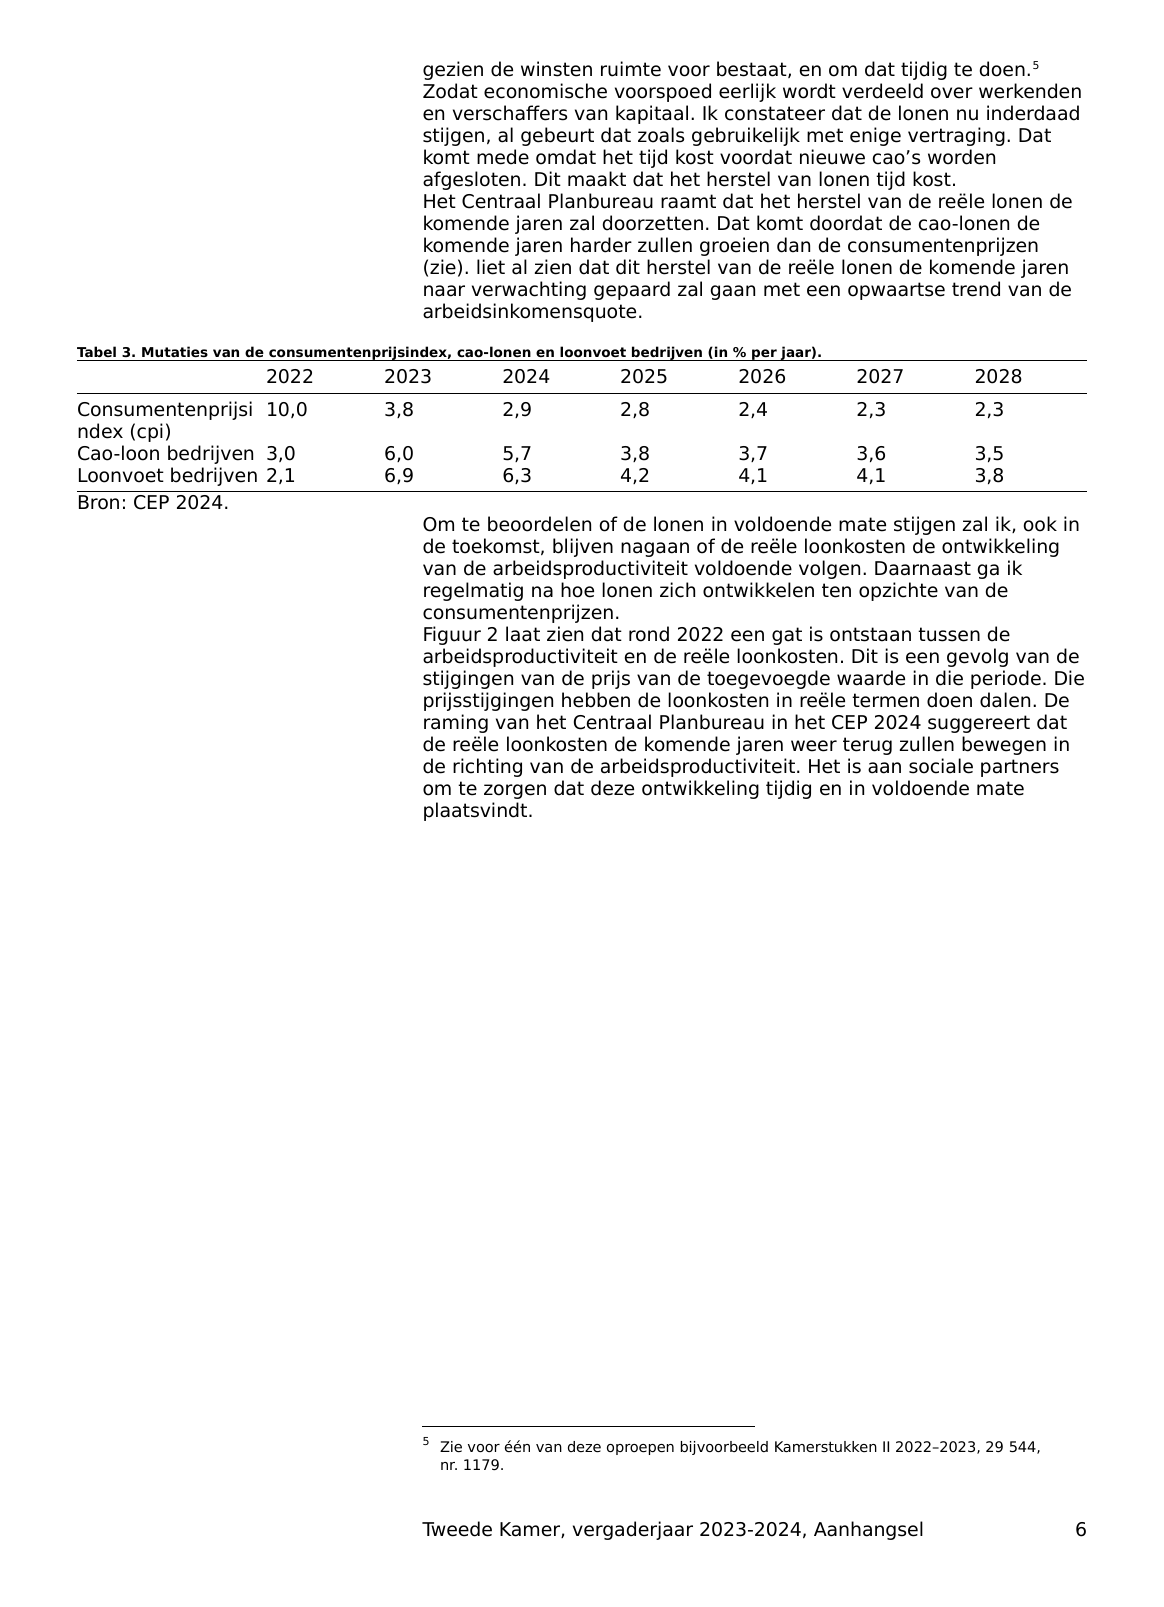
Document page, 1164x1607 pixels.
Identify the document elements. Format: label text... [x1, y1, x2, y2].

table_cell 2,4 [732, 394, 850, 442]
table_cell 3,8 [378, 394, 496, 442]
table_cell Consumentenprijsindex (cpi) [77, 394, 260, 442]
table_cell 10,0 [260, 394, 378, 442]
table_cell [77, 361, 260, 393]
table_cell 6,0 [378, 443, 496, 464]
table_cell 2027 [850, 361, 968, 393]
table_cell 3,0 [260, 443, 378, 464]
table_cell 2023 [378, 361, 496, 393]
table_cell 2,8 [614, 394, 732, 442]
table_cell 3,6 [850, 443, 968, 464]
text Zie voor één van deze oproepen bijvoorbeeld Kamerstukken II 2022–2023, 29 544, nr. 1179. [422, 1435, 1087, 1474]
table_cell 4,1 [850, 465, 968, 491]
table_cell 2028 [969, 361, 1087, 393]
table_cell 5,7 [496, 443, 614, 464]
table_cell 4,1 [732, 465, 850, 491]
text Figuur 2 laat zien dat rond 2022 een gat is ontstaan tussen de arbeidsproductiviteit en de reële loonkosten. Dit is een gevolg van de stijgingen van de prijs van de toegevoegde waarde in die periode. Die prijsstijgingen hebben de loonkosten in reële termen doen dalen. De raming van het Centraal Planbureau in het CEP 2024 suggereert dat de reële loonkosten de komende jaren weer terug zullen bewegen in de richting van de arbeidsproductiviteit. Het is aan sociale partners om te zorgen dat deze ontwikkeling tijdig en in voldoende mate plaatsvindt. [422, 624, 1087, 822]
table_cell 3,8 [969, 465, 1087, 491]
table_cell 2026 [732, 361, 850, 393]
table_cell 6,9 [378, 465, 496, 491]
table_cell 2025 [614, 361, 732, 393]
table_cell 3,8 [614, 443, 732, 464]
table_header Tabel 3. Mutaties van de consumentenprijsindex, cao-lonen en loonvoet bedrijven (in % per jaar). [77, 345, 1087, 360]
table_cell 6,3 [496, 465, 614, 491]
table_cell 2,9 [496, 394, 614, 442]
text Om te beoordelen of de lonen in voldoende mate stijgen zal ik, ook in de toekomst, blijven nagaan of de reële loonkosten de ontwikkeling van de arbeidsproductiviteit voldoende volgen. Daarnaast ga ik regelmatig na hoe lonen zich ontwikkelen ten opzichte van de consumentenprijzen. [422, 514, 1087, 624]
table_cell 2,3 [969, 394, 1087, 442]
table_cell 4,2 [614, 465, 732, 491]
table_cell 2022 [260, 361, 378, 393]
table_cell 2,1 [260, 465, 378, 491]
table_cell Cao-loon bedrijven [77, 443, 260, 464]
table_cell 3,7 [732, 443, 850, 464]
table_cell 3,5 [969, 443, 1087, 464]
table_cell Loonvoet bedrijven [77, 465, 260, 491]
table_cell Bron: CEP 2024. [77, 492, 1087, 514]
table_cell 2,3 [850, 394, 968, 442]
table_cell 2024 [496, 361, 614, 393]
text gezien de winsten ruimte voor bestaat, en om dat tijdig te doen. Zodat economische voorspoed eerlijk wordt verdeeld over werkenden en verschaffers van kapitaal. Ik constateer dat de lonen nu inderdaad stijgen, al gebeurt dat zoals gebruikelijk met enige vertraging. Dat komt mede omdat het tijd kost voordat nieuwe cao’s worden afgesloten. Dit maakt dat het herstel van lonen tijd kost. [422, 59, 1087, 191]
text Het Centraal Planbureau raamt dat het herstel van de reële lonen de komende jaren zal doorzetten. Dat komt doordat de cao-lonen de komende jaren harder zullen groeien dan de consumentenprijzen (zie). liet al zien dat dit herstel van de reële lonen de komende jaren naar verwachting gepaard zal gaan met een opwaartse trend van de arbeidsinkomensquote. [422, 191, 1087, 323]
